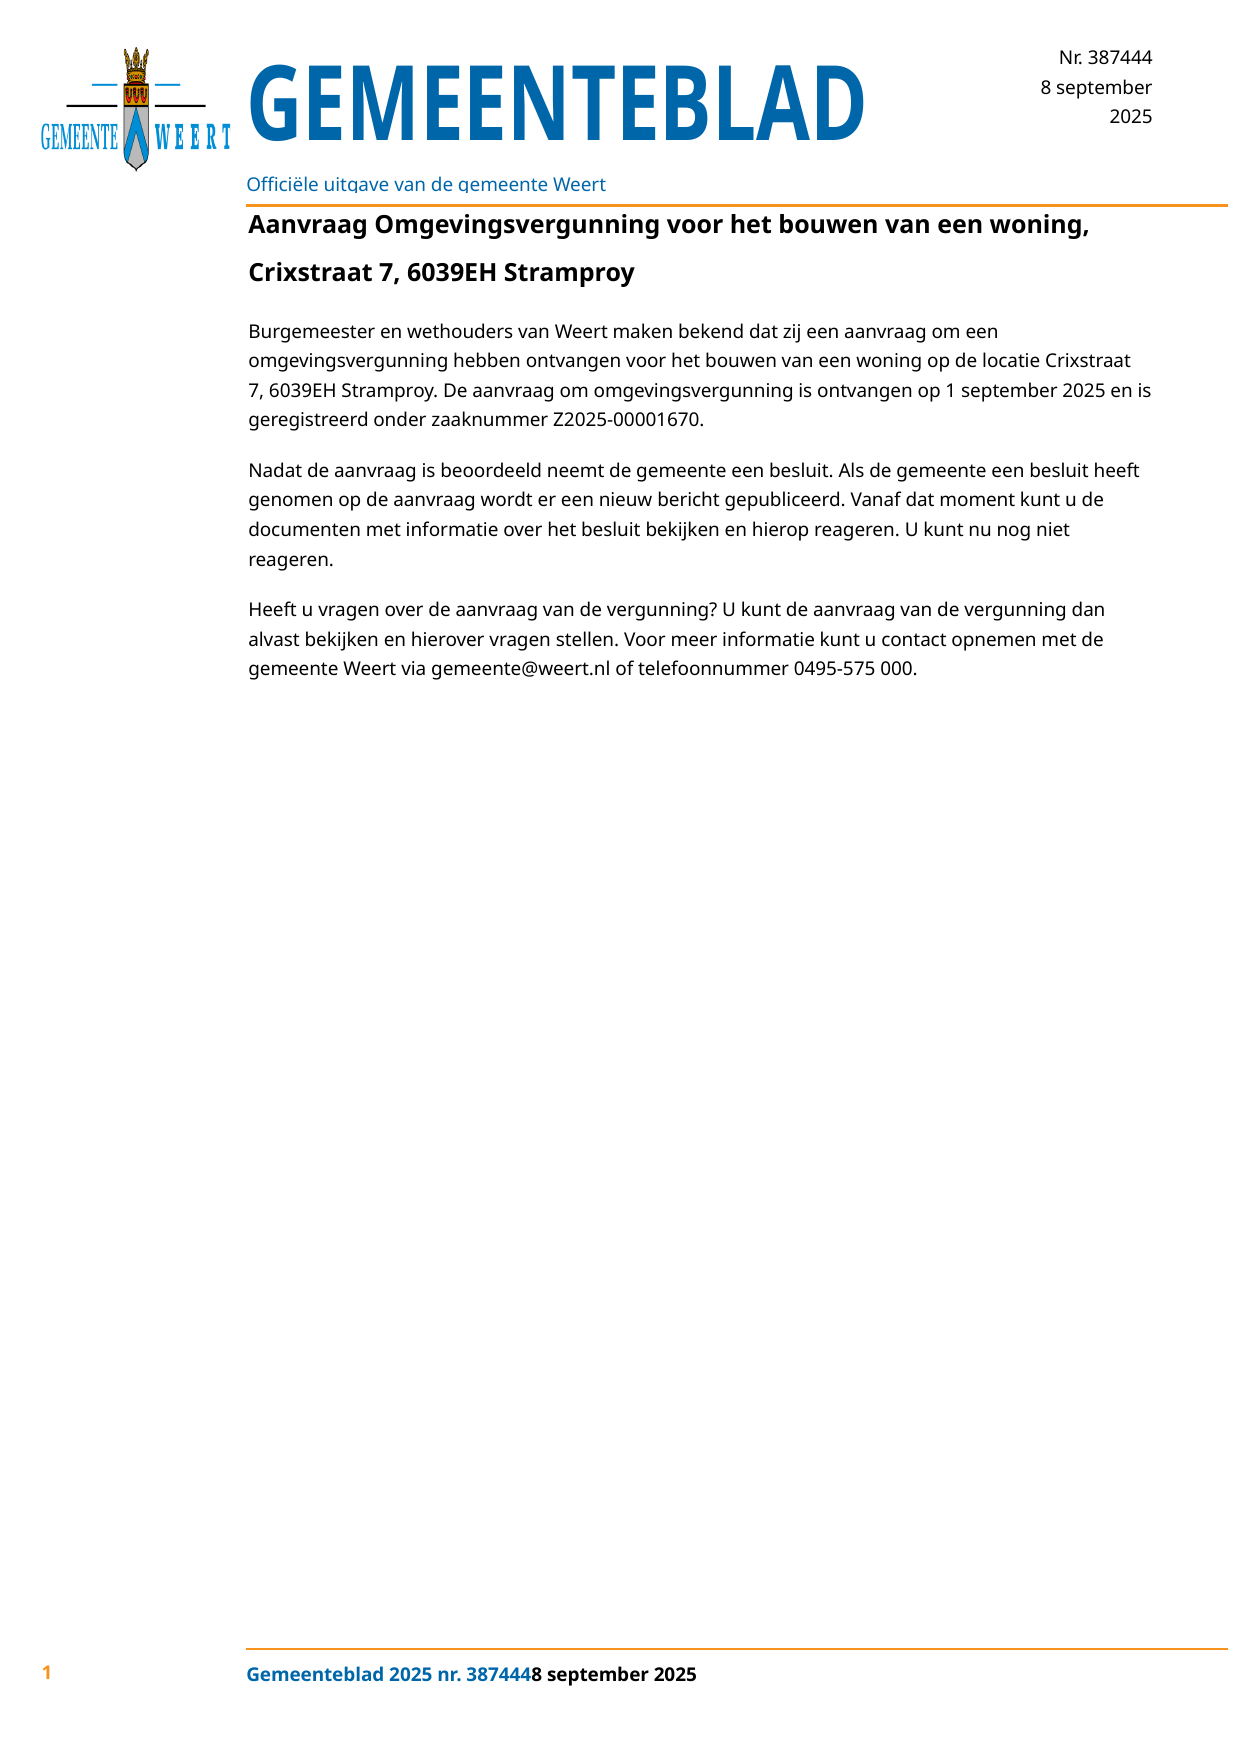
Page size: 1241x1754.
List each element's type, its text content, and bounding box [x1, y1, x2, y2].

text Nadat de aanvraag is beoordeeld neemt de gemeente een besluit. Als de gemeente een besluit heeft genomen op de aanvraag wordt er een nieuw bericht gepubliceerd. Vanaf dat moment kunt u de documenten met informatie over het besluit bekijken en hierop reageren. U kunt nu nog niet reageren. [248, 457, 1152, 572]
text Burgemeester en wethouders van Weert maken bekend dat zij een aanvraag om een omgevingsvergunning hebben ontvangen voor het bouwen van een woning op de locatie Crixstraat 7, 6039EH Stramproy. De aanvraag om omgevingsvergunning is ontvangen op 1 september 2025 en is geregistreerd onder zaaknummer Z2025-00001670. [248, 318, 1152, 432]
text Heeft u vragen over de aanvraag van de vergunning? U kunt de aanvraag van de vergunning dan alvast bekijken en hierover vragen stellen. Voor meer informatie kunt u contact opnemen met de gemeente Weert via gemeente@weert.nl of telefoonnummer 0495-575 000. [248, 596, 1152, 681]
text Aanvraag Omgevingsvergunning voor het bouwen van een woning, Crixstraat 7, 6039EH Stramproy [248, 207, 1152, 288]
picture [41, 47, 231, 172]
